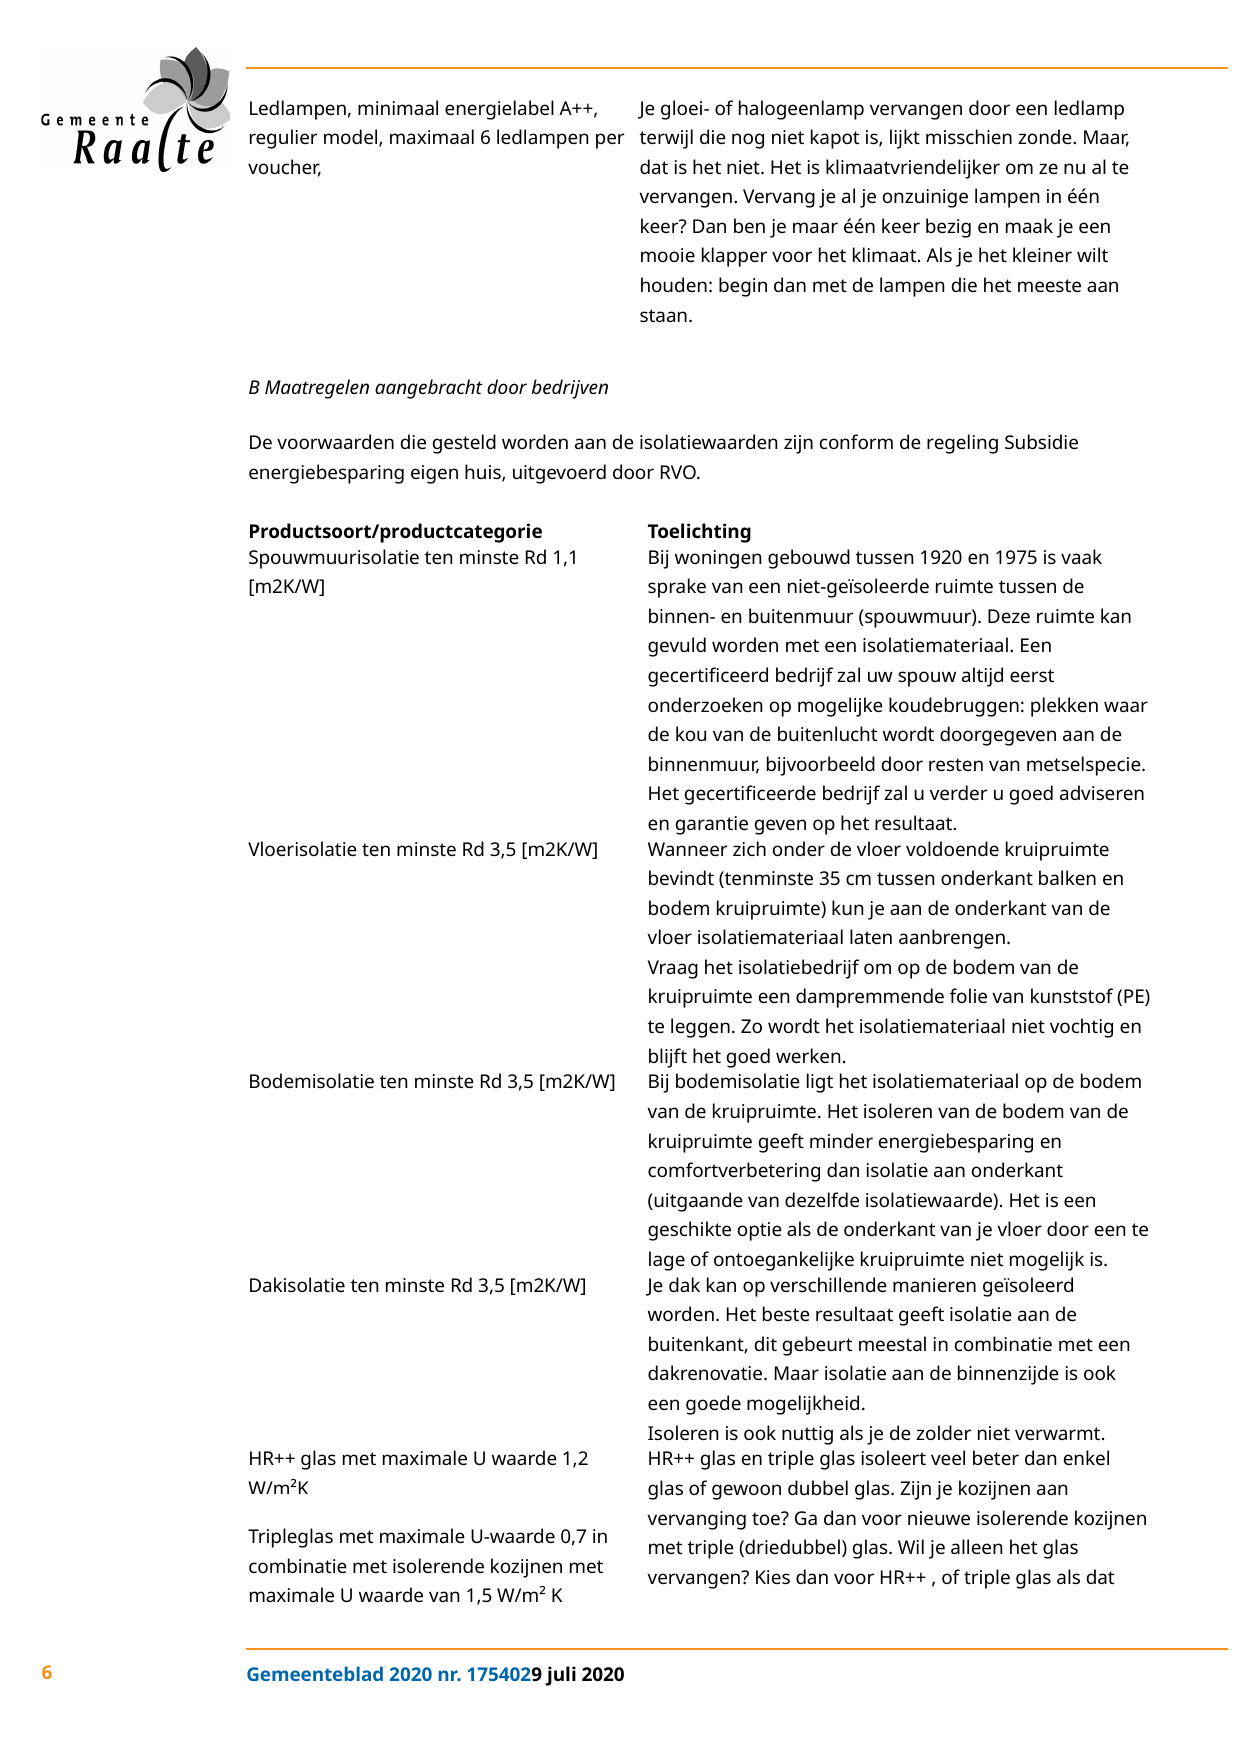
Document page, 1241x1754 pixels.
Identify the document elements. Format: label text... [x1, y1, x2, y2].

text De voorwaarden die gesteld worden aan de isolatiewaarden zijn conform de regeling Subsidie energiebesparing eigen huis, uitgevoerd door RVO. [248, 429, 1152, 484]
table_cell Vloerisolatie ten minste Rd 3,5 [m2K/W] [248, 836, 647, 1069]
table_cell HR++ glas en triple glas isoleert veel beter dan enkel glas of gewoon dubbel glas. Zijn je kozijnen aan vervanging toe? Ga dan voor nieuwe isolerende kozijnen met triple (driedubbel) glas. Wil je alleen het glas vervangen? Kies dan voor HR++ , of triple glas als dat [648, 1446, 1152, 1608]
text B Maatregelen aangebracht door bedrijven [248, 374, 1152, 400]
table_cell HR++ glas met maximale U waarde 1,2 W/m²K Tripleglas met maximale U-waarde 0,7 in combinatie met isolerende kozijnen met maximale U waarde van 1,5 W/m² K [248, 1446, 647, 1608]
table_cell Je dak kan op verschillende manieren geïsoleerd worden. Het beste resultaat geeft isolatie aan de buitenkant, dit gebeurt meestal in combinatie met een dakrenovatie. Maar isolatie aan de binnenzijde is ook een goede mogelijkheid. Isoleren is ook nuttig als je de zolder niet verwarmt. [648, 1272, 1152, 1446]
table_cell Ledlampen, minimaal energielabel A++, regulier model, maximaal 6 ledlampen per voucher, [248, 95, 639, 328]
picture [41, 47, 231, 172]
table_cell Spouwmuurisolatie ten minste Rd 1,1 [m2K/W] [248, 544, 647, 836]
table_cell Dakisolatie ten minste Rd 3,5 [m2K/W] [248, 1272, 647, 1446]
table_cell Bodemisolatie ten minste Rd 3,5 [m2K/W] [248, 1069, 647, 1272]
table_cell Je gloei- of halogeenlamp vervangen door een ledlamp terwijl die nog niet kapot is, lijkt misschien zonde. Maar, dat is het niet. Het is klimaatvriendelijker om ze nu al te vervangen. Vervang je al je onzuinige lampen in één keer? Dan ben je maar één keer bezig en maak je een mooie klapper voor het klimaat. Als je het kleiner wilt houden: begin dan met de lampen die het meeste aan staan. [639, 95, 1152, 328]
table_header Productsoort/productcategorie [248, 518, 647, 544]
table_cell Bij bodemisolatie ligt het isolatiemateriaal op de bodem van de kruipruimte. Het isoleren van de bodem van de kruipruimte geeft minder energiebesparing en comfortverbetering dan isolatie aan onderkant (uitgaande van dezelfde isolatiewaarde). Het is een geschikte optie als de onderkant van je vloer door een te lage of ontoegankelijke kruipruimte niet mogelijk is. [648, 1069, 1152, 1272]
table_cell Wanneer zich onder de vloer voldoende kruipruimte bevindt (tenminste 35 cm tussen onderkant balken en bodem kruipruimte) kun je aan de onderkant van de vloer isolatiemateriaal laten aanbrengen. Vraag het isolatiebedrijf om op de bodem van de kruipruimte een dampremmende folie van kunststof (PE) te leggen. Zo wordt het isolatiemateriaal niet vochtig en blijft het goed werken. [648, 836, 1152, 1069]
table_header Toelichting [648, 518, 1152, 544]
table_cell Bij woningen gebouwd tussen 1920 en 1975 is vaak sprake van een niet-geïsoleerde ruimte tussen de binnen- en buitenmuur (spouwmuur). Deze ruimte kan gevuld worden met een isolatiemateriaal. Een gecertificeerd bedrijf zal uw spouw altijd eerst onderzoeken op mogelijke koudebruggen: plekken waar de kou van de buitenlucht wordt doorgegeven aan de binnenmuur, bijvoorbeeld door resten van metselspecie. Het gecertificeerde bedrijf zal u verder u goed adviseren en garantie geven op het resultaat. [648, 544, 1152, 836]
